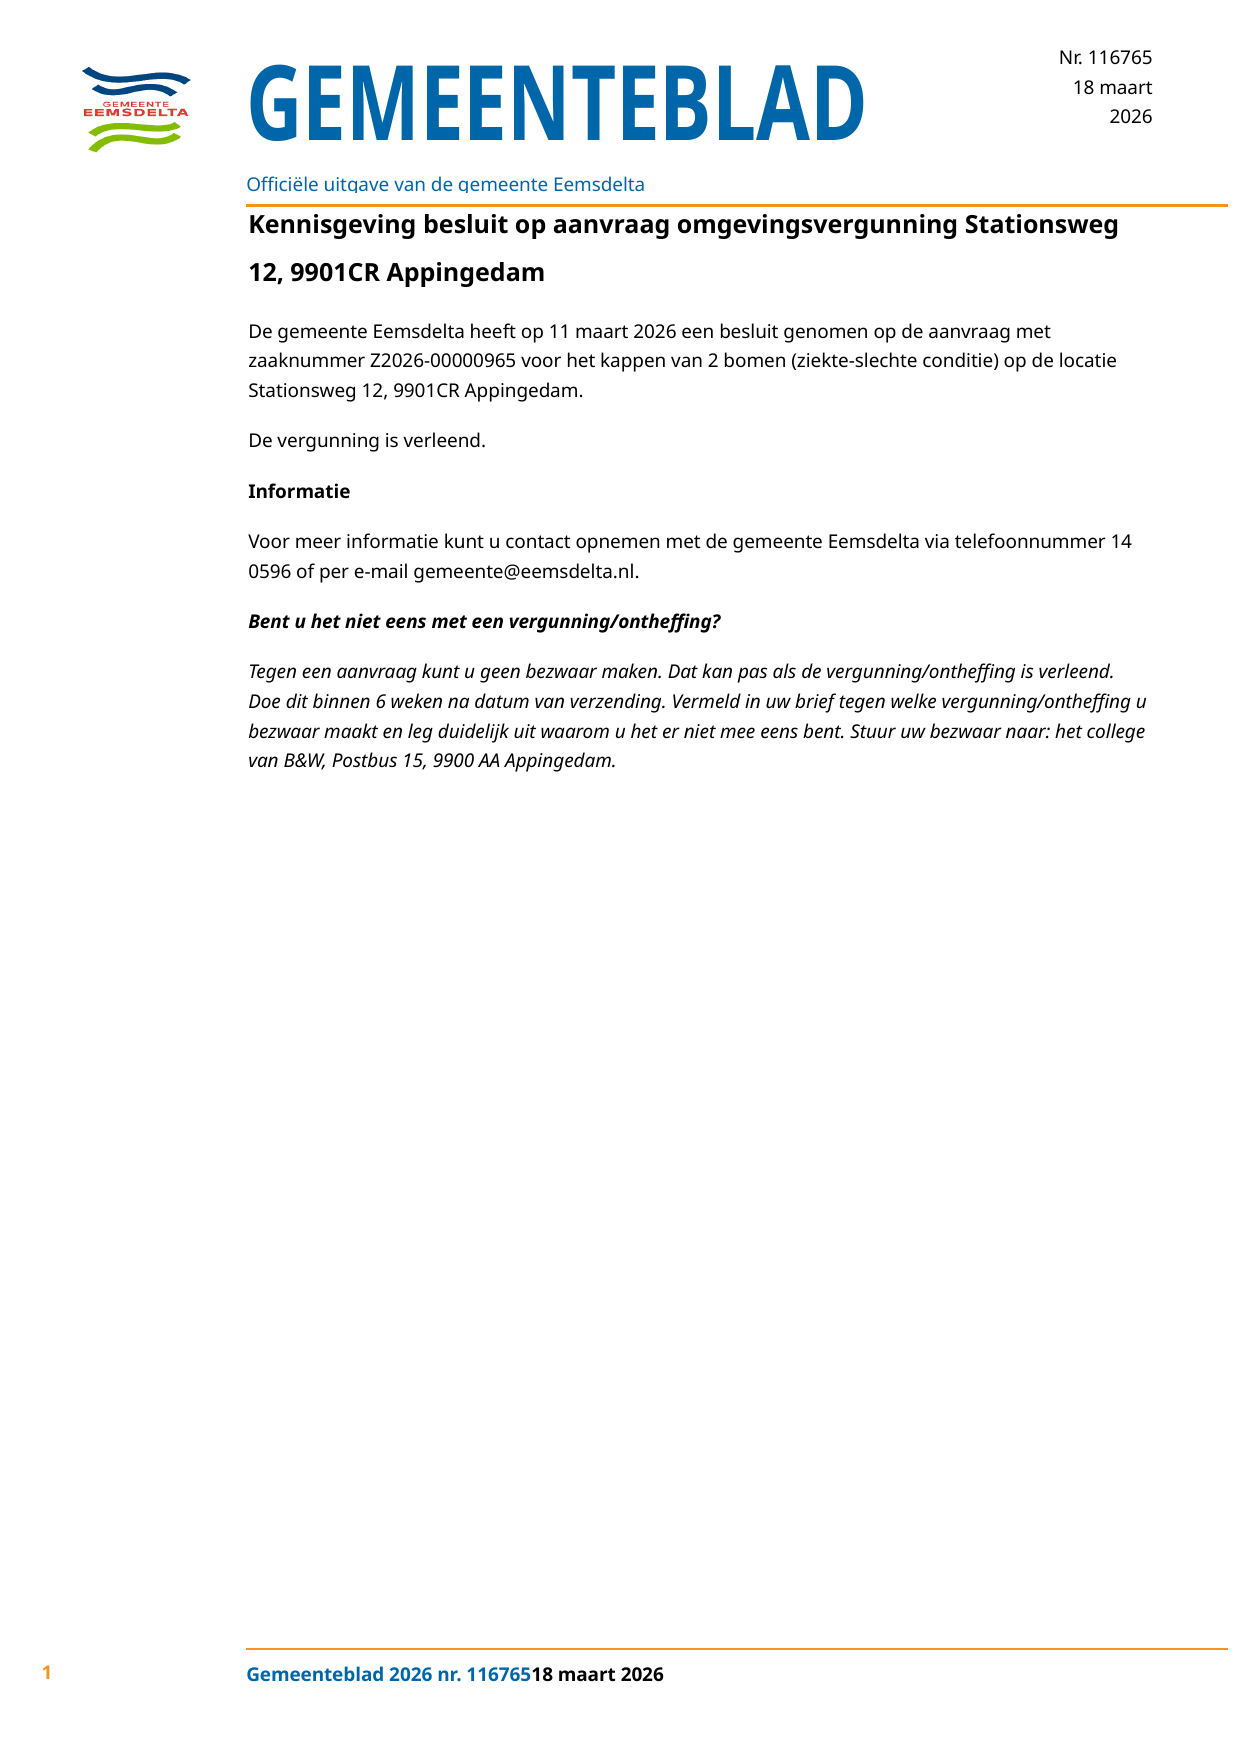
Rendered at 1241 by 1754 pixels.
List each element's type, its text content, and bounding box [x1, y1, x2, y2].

text De gemeente Eemsdelta heeft op 11 maart 2026 een besluit genomen op de aanvraag met zaaknummer Z2026-00000965 voor het kappen van 2 bomen (ziekte-slechte conditie) op de locatie Stationsweg 12, 9901CR Appingedam. [248, 318, 1152, 403]
text Informatie [248, 478, 1152, 504]
text Tegen een aanvraag kunt u geen bezwaar maken. Dat kan pas als de vergunning/ontheffing is verleend. Doe dit binnen 6 weken na datum van verzending. Vermeld in uw brief tegen welke vergunning/ontheffing u bezwaar maakt en leg duidelijk uit waarom u het er niet mee eens bent. Stuur uw bezwaar naar: het college van B&W, Postbus 15, 9900 AA Appingedam. [248, 659, 1152, 773]
text Bent u het niet eens met een vergunning/ontheffing? [248, 608, 1152, 634]
picture [41, 47, 231, 172]
text De vergunning is verleend. [248, 427, 1152, 453]
text Voor meer informatie kunt u contact opnemen met de gemeente Eemsdelta via telefoonnummer 14 0596 of per e-mail gemeente@eemsdelta.nl. [248, 528, 1152, 584]
text Kennisgeving besluit op aanvraag omgevingsvergunning Stationsweg 12, 9901CR Appingedam [248, 207, 1152, 288]
